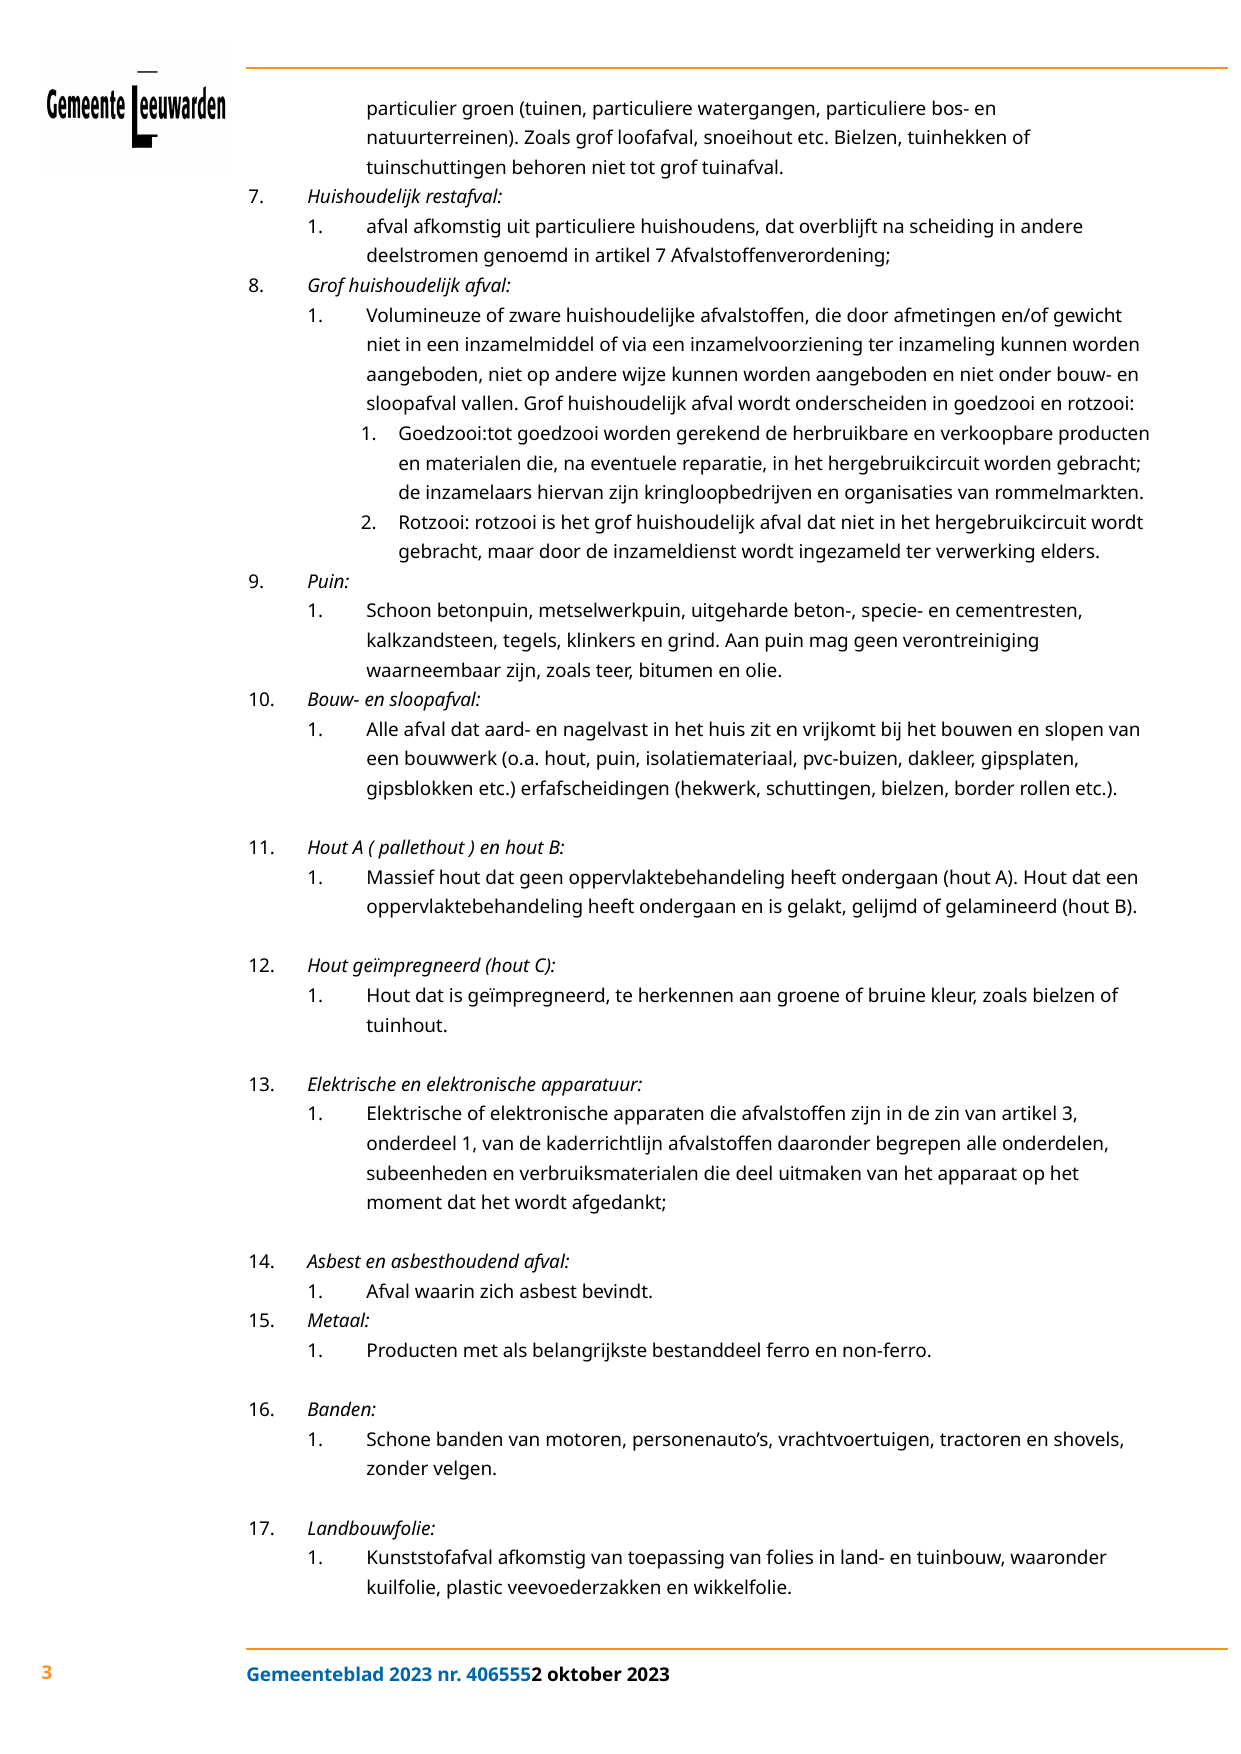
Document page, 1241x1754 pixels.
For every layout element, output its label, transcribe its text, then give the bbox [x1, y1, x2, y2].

list Afval waarin zich asbest bevindt. [307, 1278, 1152, 1304]
list afval afkomstig uit particuliere huishoudens, dat overblijft na scheiding in andere deelstromen genoemd in artikel 7 Afvalstoffenverordening; [307, 213, 1152, 268]
list Alle afval dat aard- en nagelvast in het huis zit en vrijkomt bij het bouwen en slopen van een bouwwerk (o.a. hout, puin, isolatiemateriaal, pvc-buizen, dakleer, gipsplaten, gipsblokken etc.) erfafscheidingen (hekwerk, schuttingen, bielzen, border rollen etc.). [307, 716, 1152, 801]
list Hout geïmpregneerd (hout C): [248, 953, 1152, 978]
list Banden: [248, 1396, 1152, 1422]
list particulier groen (tuinen, particuliere watergangen, particuliere bos- en natuurterreinen). Zoals grof loofafval, snoeihout etc. Bielzen, tuinhekken of tuinschuttingen behoren niet tot grof tuinafval. [307, 95, 1152, 180]
list Producten met als belangrijkste bestanddeel ferro en non-ferro. [307, 1337, 1152, 1363]
list Massief hout dat geen oppervlaktebehandeling heeft ondergaan (hout A). Hout dat een oppervlaktebehandeling heeft ondergaan en is gelakt, gelijmd of gelamineerd (hout B). [307, 864, 1152, 919]
list Kunststofafval afkomstig van toepassing van folies in land- en tuinbouw, waaronder kuilfolie, plastic veevoederzakken en wikkelfolie. [307, 1544, 1152, 1600]
list Grof huishoudelijk afval: [248, 272, 1152, 298]
list Metaal: [248, 1308, 1152, 1333]
list Volumineuze of zware huishoudelijke afvalstoffen, die door afmetingen en/of gewicht niet in een inzamelmiddel of via een inzamelvoorziening ter inzameling kunnen worden aangeboden, niet op andere wijze kunnen worden aangeboden en niet onder bouw- en sloopafval vallen. Grof huishoudelijk afval wordt onderscheiden in goedzooi en rotzooi: [307, 302, 1152, 416]
list Elektrische en elektronische apparatuur: [248, 1071, 1152, 1097]
list Rotzooi: rotzooi is het grof huishoudelijk afval dat niet in het hergebruikcircuit wordt gebracht, maar door de inzameldienst wordt ingezameld ter verwerking elders. [361, 509, 1152, 564]
list Puin: [248, 568, 1152, 594]
list Goedzooi:tot goedzooi worden gerekend de herbruikbare en verkoopbare producten en materialen die, na eventuele reparatie, in het hergebruikcircuit worden gebracht; de inzamelaars hiervan zijn kringloopbedrijven en organisaties van rommelmarkten. [361, 420, 1152, 505]
list Hout A ( pallethout ) en hout B: [248, 834, 1152, 860]
list Schoon betonpuin, metselwerkpuin, uitgeharde beton-, specie- en cementresten, kalkzandsteen, tegels, klinkers en grind. Aan puin mag geen verontreiniging waarneembaar zijn, zoals teer, bitumen en olie. [307, 598, 1152, 683]
list Huishoudelijk restafval: [248, 183, 1152, 209]
list Elektrische of elektronische apparaten die afvalstoffen zijn in de zin van artikel 3, onderdeel 1, van de kaderrichtlijn afvalstoffen daaronder begrepen alle onderdelen, subeenheden en verbruiksmaterialen die deel uitmaken van het apparaat op het moment dat het wordt afgedankt; [307, 1101, 1152, 1215]
list Asbest en asbesthoudend afval: [248, 1248, 1152, 1274]
list Bouw- en sloopafval: [248, 686, 1152, 712]
list Landbouwfolie: [248, 1515, 1152, 1541]
list Schone banden van motoren, personenauto’s, vrachtvoertuigen, tractoren en shovels, zonder velgen. [307, 1426, 1152, 1481]
picture [41, 47, 231, 172]
list Hout dat is geïmpregneerd, te herkennen aan groene of bruine kleur, zoals bielzen of tuinhout. [307, 982, 1152, 1038]
